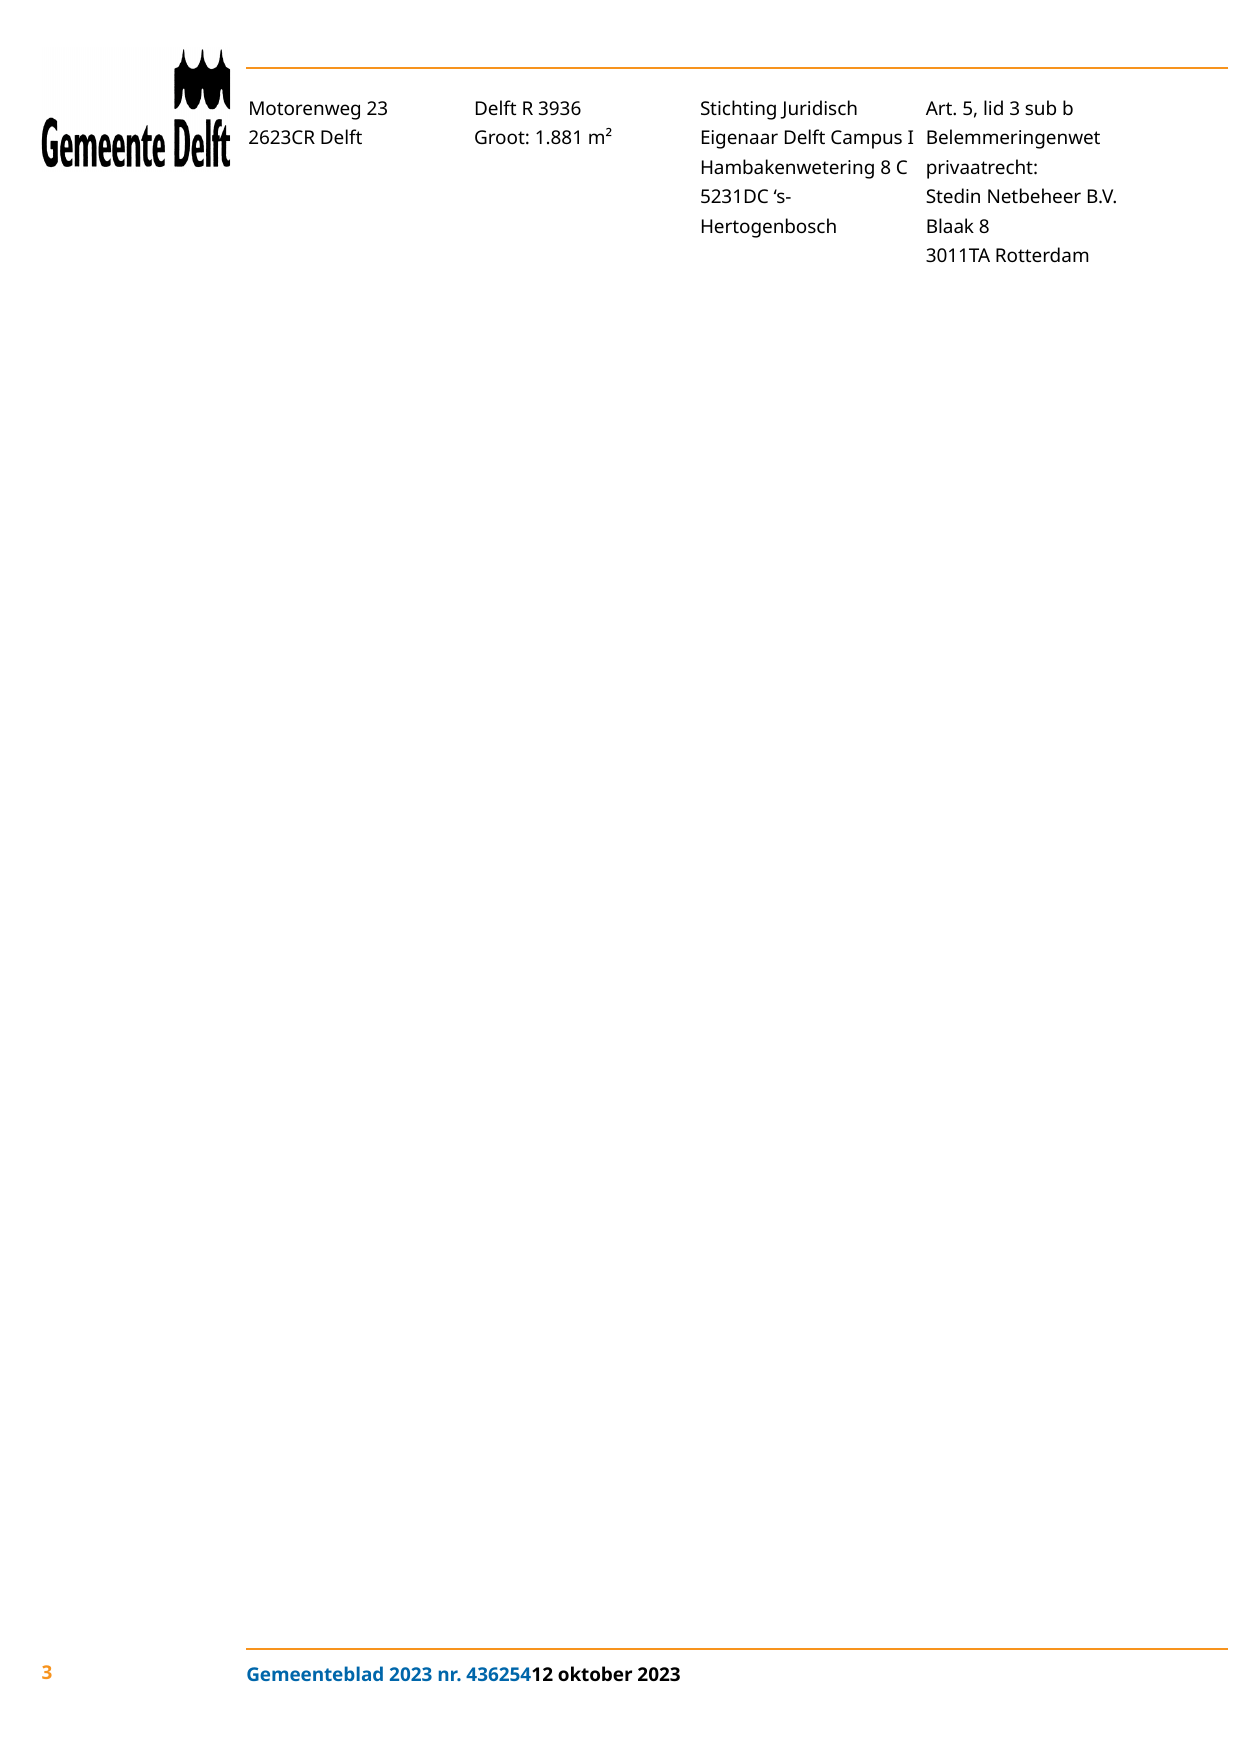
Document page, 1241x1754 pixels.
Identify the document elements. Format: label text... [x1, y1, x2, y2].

picture [41, 47, 231, 172]
table_cell Motorenweg 23 2623CR Delft [248, 95, 474, 268]
table_cell Stichting Juridisch Eigenaar Delft Campus I Hambakenwetering 8 C 5231DC ‘s-Hertogenbosch [700, 95, 926, 268]
table_cell Art. 5, lid 3 sub b Belemmeringenwet privaatrecht: Stedin Netbeheer B.V. Blaak 8 3011TA Rotterdam [926, 95, 1152, 268]
table_cell Delft R 3936 Groot: 1.881 m² [474, 95, 700, 268]
